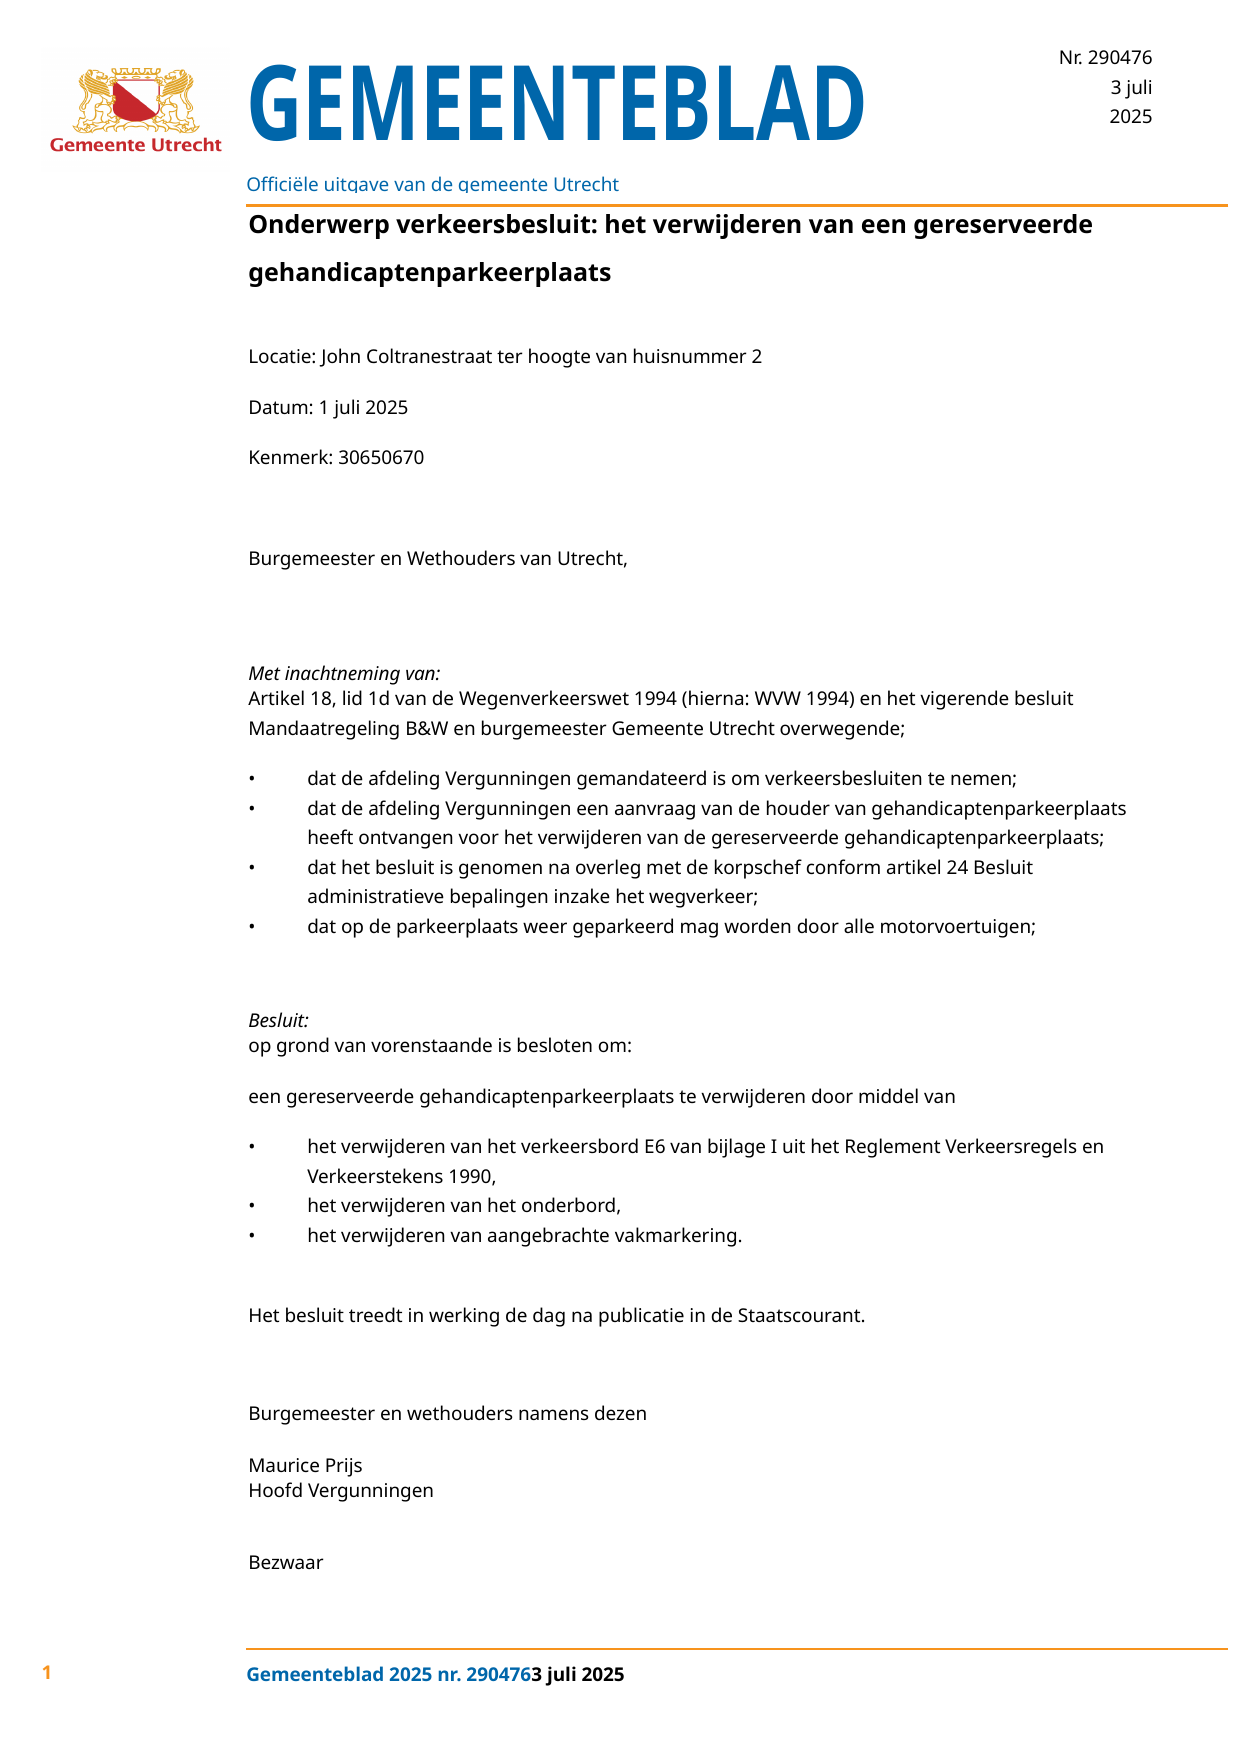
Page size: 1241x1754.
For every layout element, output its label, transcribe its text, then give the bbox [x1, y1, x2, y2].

text Locatie: John Coltranestraat ter hoogte van huisnummer 2 [248, 344, 1152, 369]
picture [41, 47, 231, 172]
text Bezwaar [248, 1554, 1152, 1573]
text Onderwerp verkeersbesluit: het verwijderen van een gereserveerde gehandicaptenparkeerplaats [248, 207, 1152, 288]
list dat op de parkeerplaats weer geparkeerd mag worden door alle motorvoertuigen; [248, 913, 1152, 939]
list dat het besluit is genomen na overleg met de korpschef conform artikel 24 Besluit administratieve bepalingen inzake het wegverkeer; [248, 854, 1152, 909]
text Artikel 18, lid 1d van de Wegenverkeerswet 1994 (hierna: WVW 1994) en het vigerende besluit Mandaatregeling B&W en burgemeester Gemeente Utrecht overwegende; [248, 685, 1152, 741]
text Met inachtneming van: [248, 660, 1152, 685]
list dat de afdeling Vergunningen een aanvraag van de houder van gehandicaptenparkeerplaats heeft ontvangen voor het verwijderen van de gereserveerde gehandicaptenparkeerplaats; [248, 795, 1152, 850]
list het verwijderen van aangebrachte vakmarkering. [248, 1222, 1152, 1248]
list dat de afdeling Vergunningen gemandateerd is om verkeersbesluiten te nemen; [248, 765, 1152, 791]
text Het besluit treedt in werking de dag na publicatie in de Staatscourant. [248, 1302, 1152, 1328]
text Burgemeester en Wethouders van Utrecht, [248, 545, 1152, 571]
text Datum: 1 juli 2025 [248, 394, 1152, 420]
text op grond van vorenstaande is besloten om: [248, 1033, 1152, 1058]
list het verwijderen van het onderbord, [248, 1193, 1152, 1218]
text een gereserveerde gehandicaptenparkeerplaats te verwijderen door middel van [248, 1083, 1152, 1109]
list het verwijderen van het verkeersbord E6 van bijlage I uit het Reglement Verkeersregels en Verkeerstekens 1990, [248, 1133, 1152, 1189]
text Besluit: [248, 1007, 1152, 1033]
text Burgemeester en wethouders namens dezen [248, 1400, 1152, 1426]
text Kenmerk: 30650670 [248, 444, 1152, 470]
text Maurice Prijs [248, 1452, 1152, 1478]
text Hoofd Vergunningen [248, 1478, 1152, 1503]
